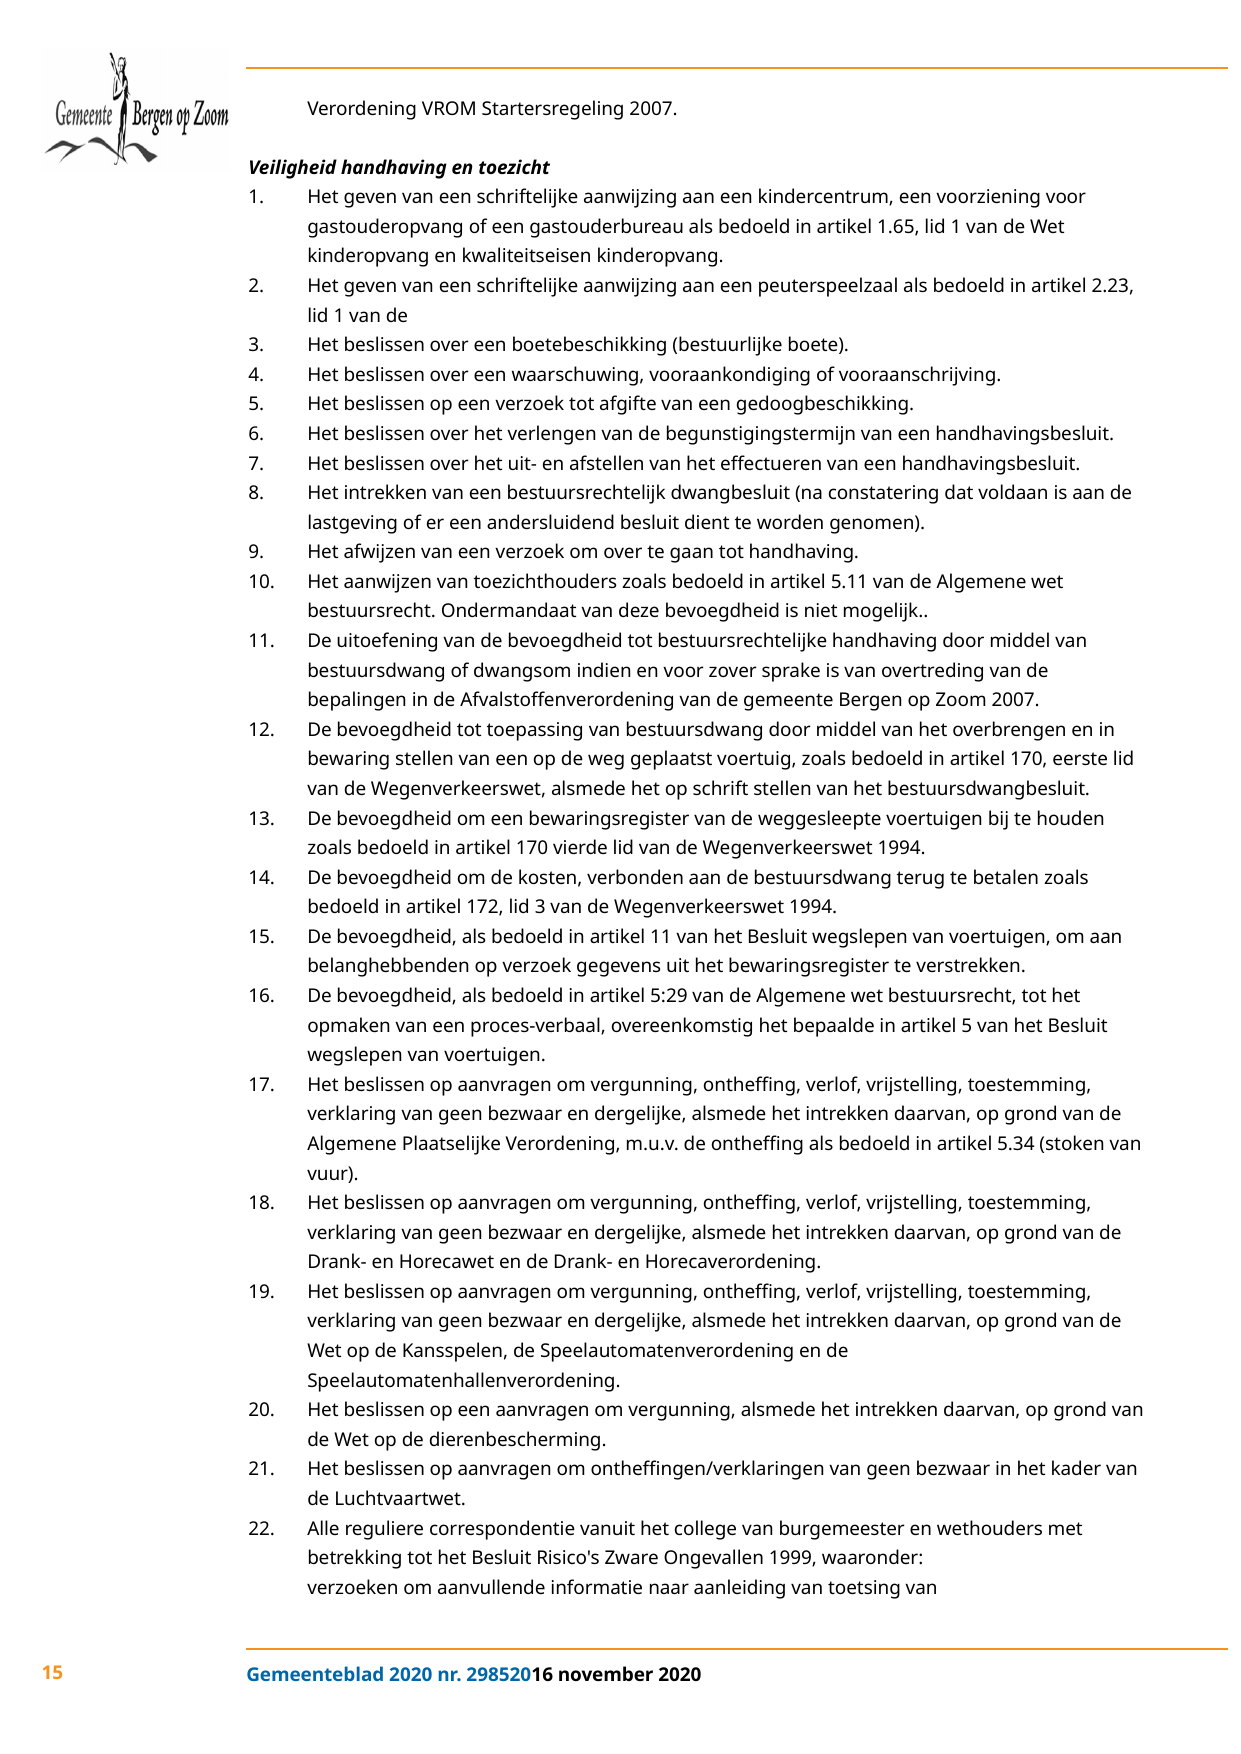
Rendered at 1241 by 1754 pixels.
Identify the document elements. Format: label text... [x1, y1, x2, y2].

list Alle reguliere correspondentie vanuit het college van burgemeester en wethouders met betrekking tot het Besluit Risico's Zware Ongevallen 1999, waaronder: [248, 1515, 1152, 1570]
list Het afwijzen van een verzoek om over te gaan tot handhaving. [248, 538, 1152, 564]
list Het beslissen op aanvragen om ontheffingen/verklaringen van geen bezwaar in het kader van de Luchtvaartwet. [248, 1456, 1152, 1511]
text Veiligheid handhaving en toezicht [248, 154, 1152, 180]
list De bevoegdheid, als bedoeld in artikel 11 van het Besluit wegslepen van voertuigen, om aan belanghebbenden op verzoek gegevens uit het bewaringsregister te verstrekken. [248, 923, 1152, 978]
list Het beslissen over een waarschuwing, vooraankondiging of vooraanschrijving. [248, 361, 1152, 387]
list Het intrekken van een bestuursrechtelijk dwangbesluit (na constatering dat voldaan is aan de lastgeving of er een andersluidend besluit dient te worden genomen). [248, 479, 1152, 535]
list Het beslissen op aanvragen om vergunning, ontheffing, verlof, vrijstelling, toestemming, verklaring van geen bezwaar en dergelijke, alsmede het intrekken daarvan, op grond van de Algemene Plaatselijke Verordening, m.u.v. de ontheffing als bedoeld in artikel 5.34 (stoken van vuur). [248, 1071, 1152, 1186]
list verzoeken om aanvullende informatie naar aanleiding van toetsing van [248, 1574, 1152, 1600]
list De bevoegdheid, als bedoeld in artikel 5:29 van de Algemene wet bestuursrecht, tot het opmaken van een proces-verbaal, overeenkomstig het bepaalde in artikel 5 van het Besluit wegslepen van voertuigen. [248, 982, 1152, 1067]
picture [41, 47, 231, 172]
list Het geven van een schriftelijke aanwijzing aan een kindercentrum, een voorziening voor gastouderopvang of een gastouderbureau als bedoeld in artikel 1.65, lid 1 van de Wet kinderopvang en kwaliteitseisen kinderopvang. [248, 183, 1152, 268]
list De bevoegdheid om de kosten, verbonden aan de bestuursdwang terug te betalen zoals bedoeld in artikel 172, lid 3 van de Wegenverkeerswet 1994. [248, 864, 1152, 919]
list Het beslissen over het uit- en afstellen van het effectueren van een handhavingsbesluit. [248, 450, 1152, 476]
list Het beslissen op aanvragen om vergunning, ontheffing, verlof, vrijstelling, toestemming, verklaring van geen bezwaar en dergelijke, alsmede het intrekken daarvan, op grond van de Drank- en Horecawet en de Drank- en Horecaverordening. [248, 1189, 1152, 1274]
list De uitoefening van de bevoegdheid tot bestuursrechtelijke handhaving door middel van bestuursdwang of dwangsom indien en voor zover sprake is van overtreding van de bepalingen in de Afvalstoffenverordening van de gemeente Bergen op Zoom 2007. [248, 627, 1152, 712]
list Het beslissen op een aanvragen om vergunning, alsmede het intrekken daarvan, op grond van de Wet op de dierenbescherming. [248, 1396, 1152, 1452]
list Het beslissen over het verlengen van de begunstigingstermijn van een handhavingsbesluit. [248, 420, 1152, 446]
list Verordening VROM Startersregeling 2007. [248, 95, 1152, 121]
list Het beslissen op aanvragen om vergunning, ontheffing, verlof, vrijstelling, toestemming, verklaring van geen bezwaar en dergelijke, alsmede het intrekken daarvan, op grond van de Wet op de Kansspelen, de Speelautomatenverordening en de Speelautomatenhallenverordening. [248, 1278, 1152, 1393]
list Het geven van een schriftelijke aanwijzing aan een peuterspeelzaal als bedoeld in artikel 2.23, lid 1 van de [248, 272, 1152, 328]
list Het beslissen over een boetebeschikking (bestuurlijke boete). [248, 331, 1152, 357]
list Het aanwijzen van toezichthouders zoals bedoeld in artikel 5.11 van de Algemene wet bestuursrecht. Ondermandaat van deze bevoegdheid is niet mogelijk.. [248, 568, 1152, 623]
list Het beslissen op een verzoek tot afgifte van een gedoogbeschikking. [248, 391, 1152, 416]
list De bevoegdheid tot toepassing van bestuursdwang door middel van het overbrengen en in bewaring stellen van een op de weg geplaatst voertuig, zoals bedoeld in artikel 170, eerste lid van de Wegenverkeerswet, alsmede het op schrift stellen van het bestuursdwangbesluit. [248, 716, 1152, 801]
list De bevoegdheid om een bewaringsregister van de weggesleepte voertuigen bij te houden zoals bedoeld in artikel 170 vierde lid van de Wegenverkeerswet 1994. [248, 805, 1152, 860]
